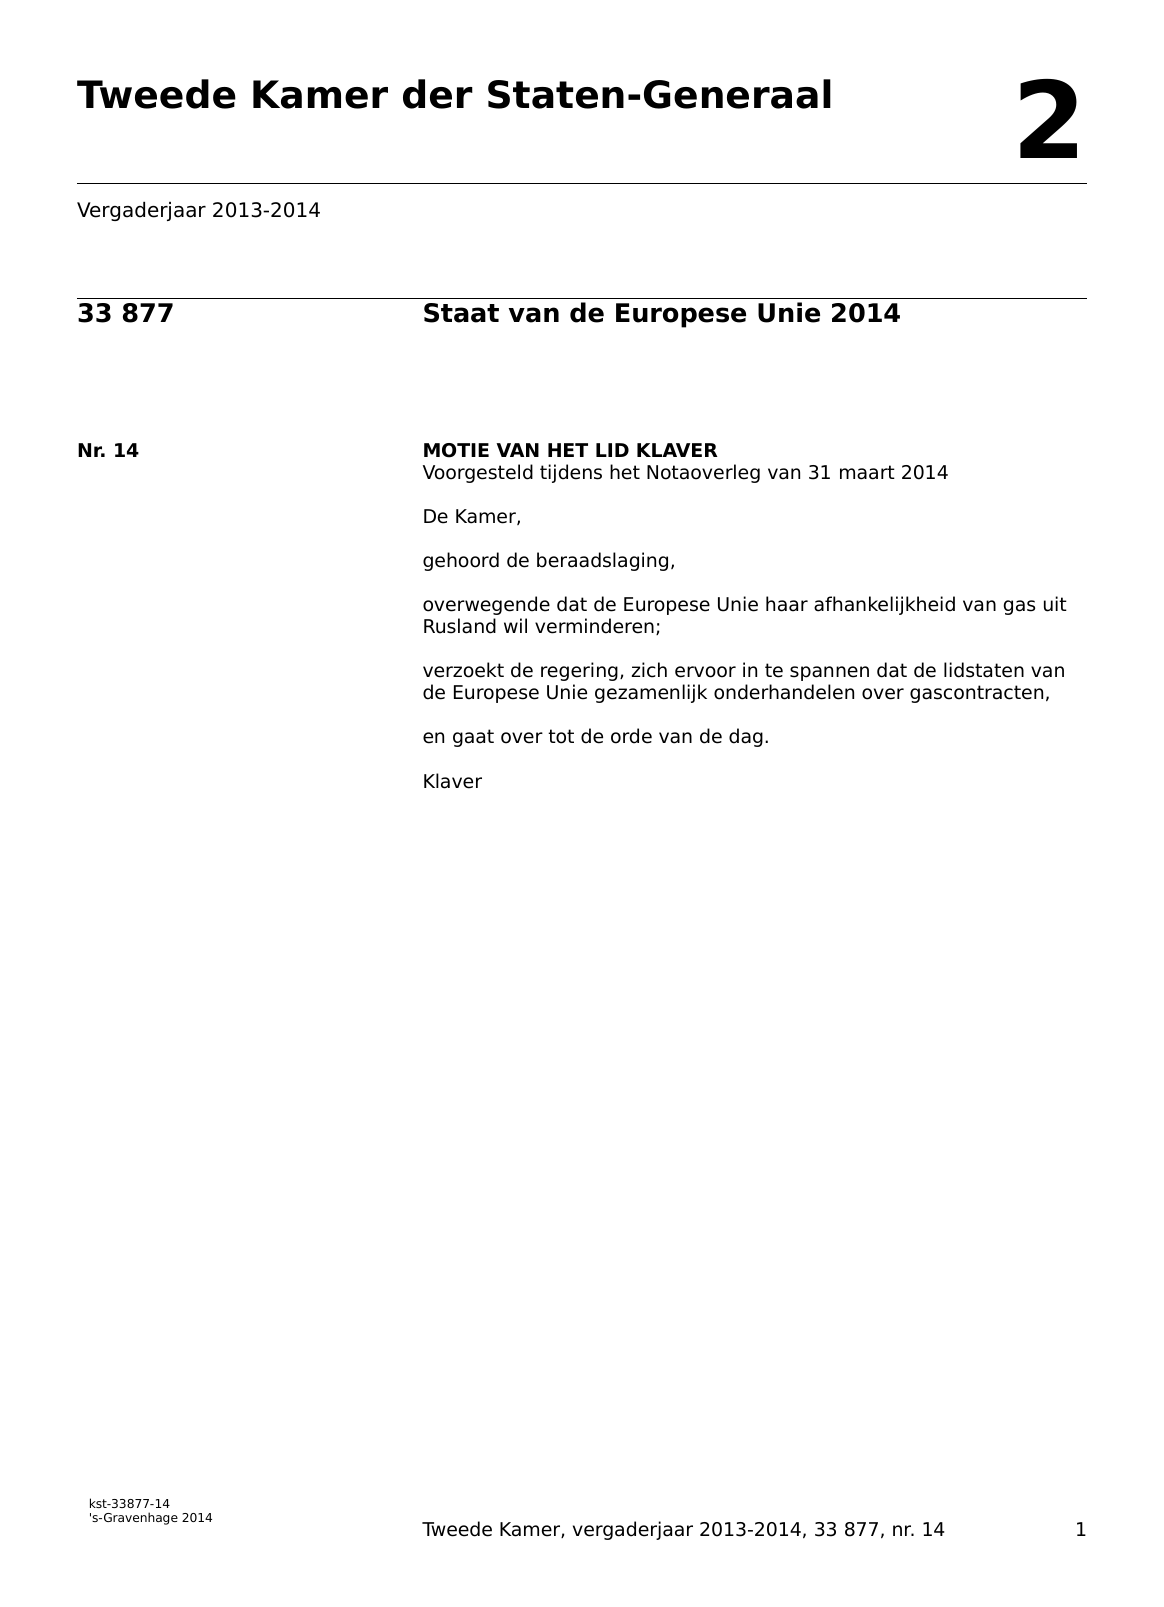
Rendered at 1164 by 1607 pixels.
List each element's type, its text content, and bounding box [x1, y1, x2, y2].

subtitle 33 877 Staat van de Europese Unie 2014 [77, 299, 1087, 329]
table_cell Vergaderjaar 2013-2014 [77, 184, 1087, 298]
text en gaat over tot de orde van de dag. [422, 726, 1087, 748]
text kst-33877-14 [88, 1497, 323, 1511]
table_header 2 [886, 59, 1087, 183]
text verzoekt de regering, zich ervoor in te spannen dat de lidstaten van de Europese Unie gezamenlijk onderhandelen over gascontracten, [422, 660, 1087, 704]
text Voorgesteld tijdens het Notaoverleg van 31 maart 2014 [422, 462, 1087, 484]
text Klaver [422, 771, 1087, 793]
text overwegende dat de Europese Unie haar afhankelijkheid van gas uit Rusland wil verminderen; [422, 594, 1087, 638]
text De Kamer, [422, 506, 1087, 528]
table_header Tweede Kamer der Staten-Generaal [77, 59, 886, 183]
subtitle Nr. 14 MOTIE VAN HET LID KLAVER [77, 440, 1087, 462]
text 's-Gravenhage 2014 [88, 1511, 323, 1525]
text gehoord de beraadslaging, [422, 550, 1087, 572]
